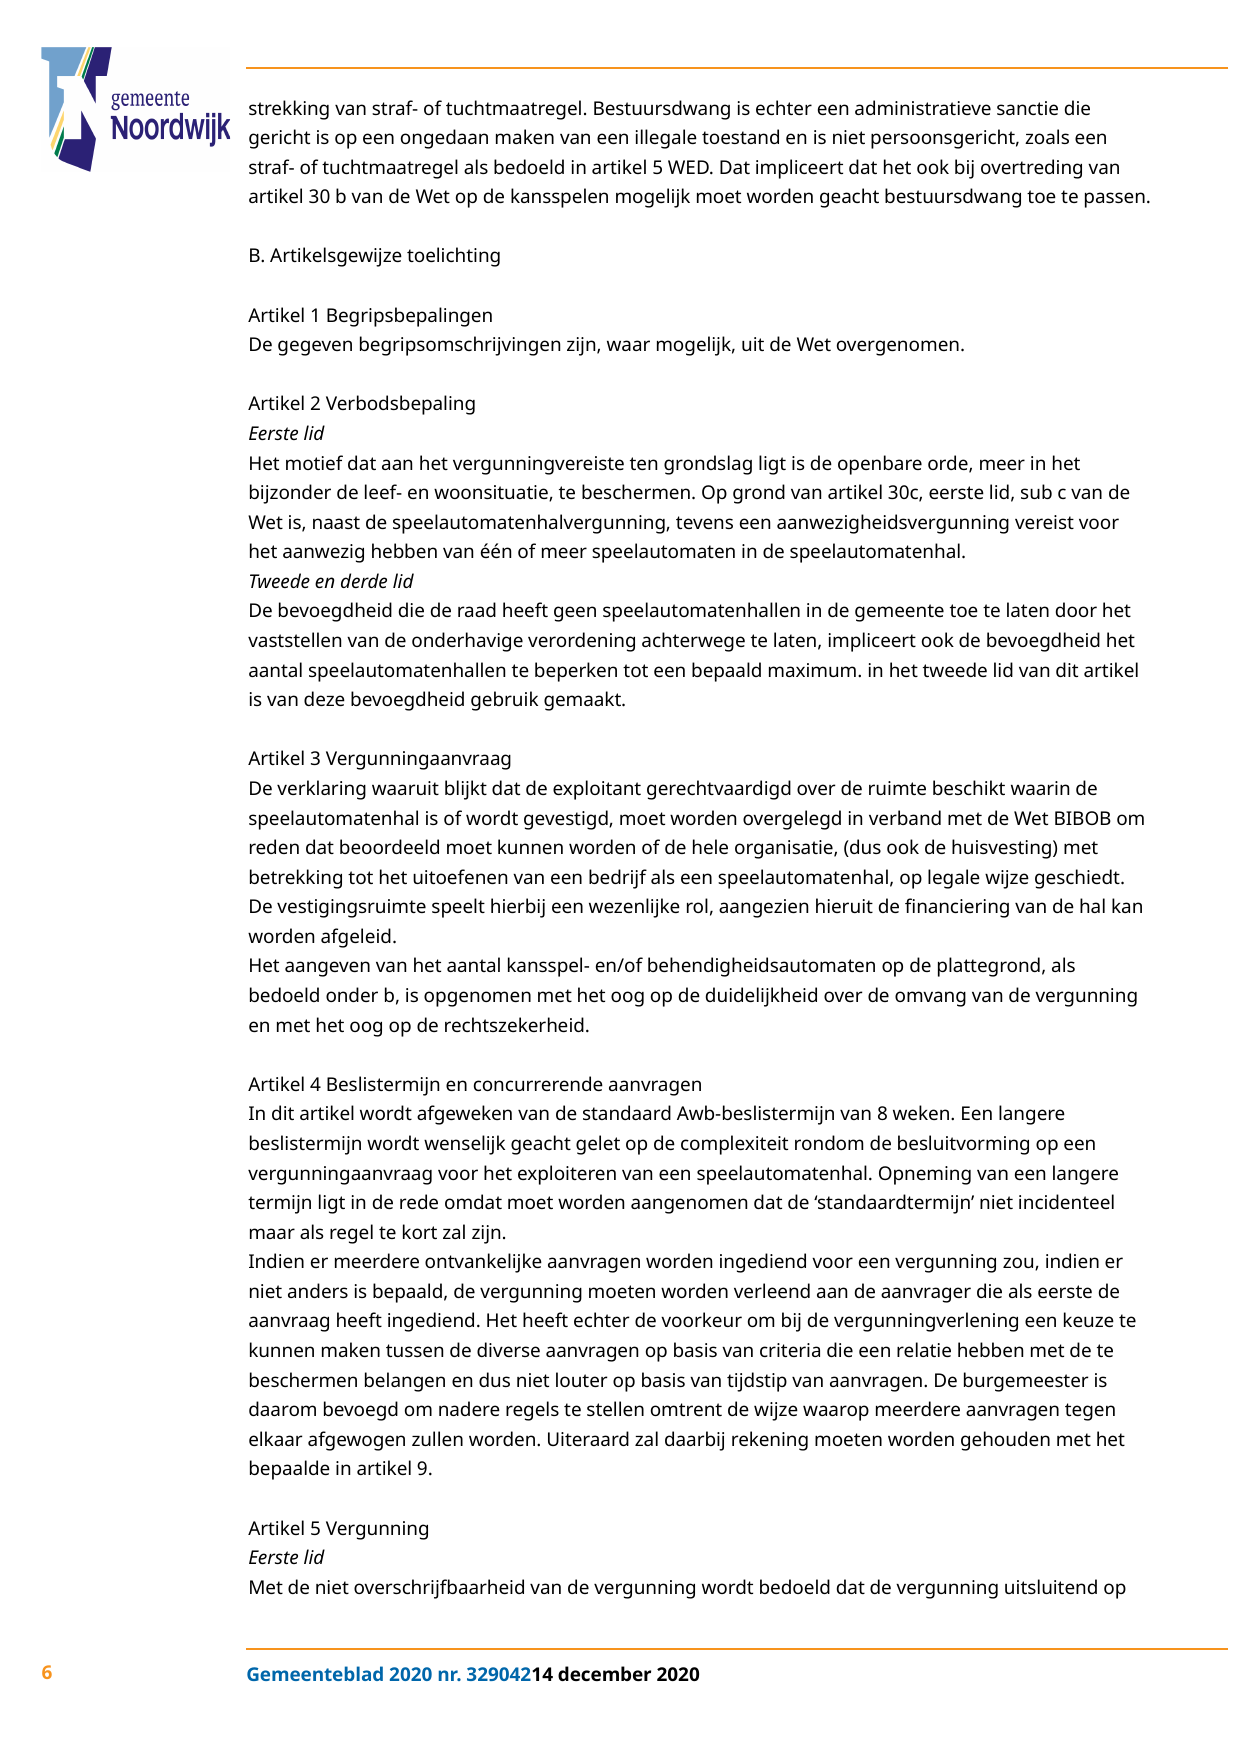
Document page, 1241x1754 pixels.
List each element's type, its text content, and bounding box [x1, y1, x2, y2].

text Artikel 4 Beslistermijn en concurrerende aanvragen [248, 1071, 1152, 1097]
text Artikel 5 Vergunning [248, 1515, 1152, 1541]
text De gegeven begripsomschrijvingen zijn, waar mogelijk, uit de Wet overgenomen. [248, 331, 1152, 357]
text Eerste lid [248, 1544, 1152, 1570]
text strekking van straf- of tuchtmaatregel. Bestuursdwang is echter een administratieve sanctie die gericht is op een ongedaan maken van een illegale toestand en is niet persoonsgericht, zoals een straf- of tuchtmaatregel als bedoeld in artikel 5 WED. Dat impliceert dat het ook bij overtreding van artikel 30 b van de Wet op de kansspelen mogelijk moet worden geacht bestuursdwang toe te passen. [248, 95, 1152, 209]
text Met de niet overschrijfbaarheid van de vergunning wordt bedoeld dat de vergunning uitsluitend op [248, 1574, 1152, 1600]
text Artikel 3 Vergunningaanvraag [248, 746, 1152, 771]
text Tweede en derde lid [248, 568, 1152, 594]
text De verklaring waaruit blijkt dat de exploitant gerechtvaardigd over de ruimte beschikt waarin de speelautomatenhal is of wordt gevestigd, moet worden overgelegd in verband met de Wet BIBOB om reden dat beoordeeld moet kunnen worden of de hele organisatie, (dus ook de huisvesting) met betrekking tot het uitoefenen van een bedrijf als een speelautomatenhal, op legale wijze geschiedt. De vestigingsruimte speelt hierbij een wezenlijke rol, aangezien hieruit de financiering van de hal kan worden afgeleid. [248, 775, 1152, 949]
text Eerste lid [248, 420, 1152, 446]
text Indien er meerdere ontvankelijke aanvragen worden ingediend voor een vergunning zou, indien er niet anders is bepaald, de vergunning moeten worden verleend aan de aanvrager die als eerste de aanvraag heeft ingediend. Het heeft echter de voorkeur om bij de vergunningverlening een keuze te kunnen maken tussen de diverse aanvragen op basis van criteria die een relatie hebben met de te beschermen belangen en dus niet louter op basis van tijdstip van aanvragen. De burgemeester is daarom bevoegd om nadere regels te stellen omtrent de wijze waarop meerdere aanvragen tegen elkaar afgewogen zullen worden. Uiteraard zal daarbij rekening moeten worden gehouden met het bepaalde in artikel 9. [248, 1248, 1152, 1481]
text De bevoegdheid die de raad heeft geen speelautomatenhallen in de gemeente toe te laten door het vaststellen van de onderhavige verordening achterwege te laten, impliceert ook de bevoegdheid het aantal speelautomatenhallen te beperken tot een bepaald maximum. in het tweede lid van dit artikel is van deze bevoegdheid gebruik gemaakt. [248, 598, 1152, 712]
text B. Artikelsgewijze toelichting [248, 243, 1152, 268]
text Artikel 1 Begripsbepalingen [248, 302, 1152, 328]
picture [41, 47, 231, 172]
text Het aangeven van het aantal kansspel- en/of behendigheidsautomaten op de plattegrond, als bedoeld onder b, is opgenomen met het oog op de duidelijkheid over de omvang van de vergunning en met het oog op de rechtszekerheid. [248, 953, 1152, 1038]
text In dit artikel wordt afgeweken van de standaard Awb-beslistermijn van 8 weken. Een langere beslistermijn wordt wenselijk geacht gelet op de complexiteit rondom de besluitvorming op een vergunningaanvraag voor het exploiteren van een speelautomatenhal. Opneming van een langere termijn ligt in de rede omdat moet worden aangenomen dat de ‘standaardtermijn’ niet incidenteel maar als regel te kort zal zijn. [248, 1101, 1152, 1245]
text Artikel 2 Verbodsbepaling [248, 391, 1152, 416]
text Het motief dat aan het vergunningvereiste ten grondslag ligt is de openbare orde, meer in het bijzonder de leef- en woonsituatie, te beschermen. Op grond van artikel 30c, eerste lid, sub c van de Wet is, naast de speelautomatenhalvergunning, tevens een aanwezigheidsvergunning vereist voor het aanwezig hebben van één of meer speelautomaten in de speelautomatenhal. [248, 450, 1152, 564]
